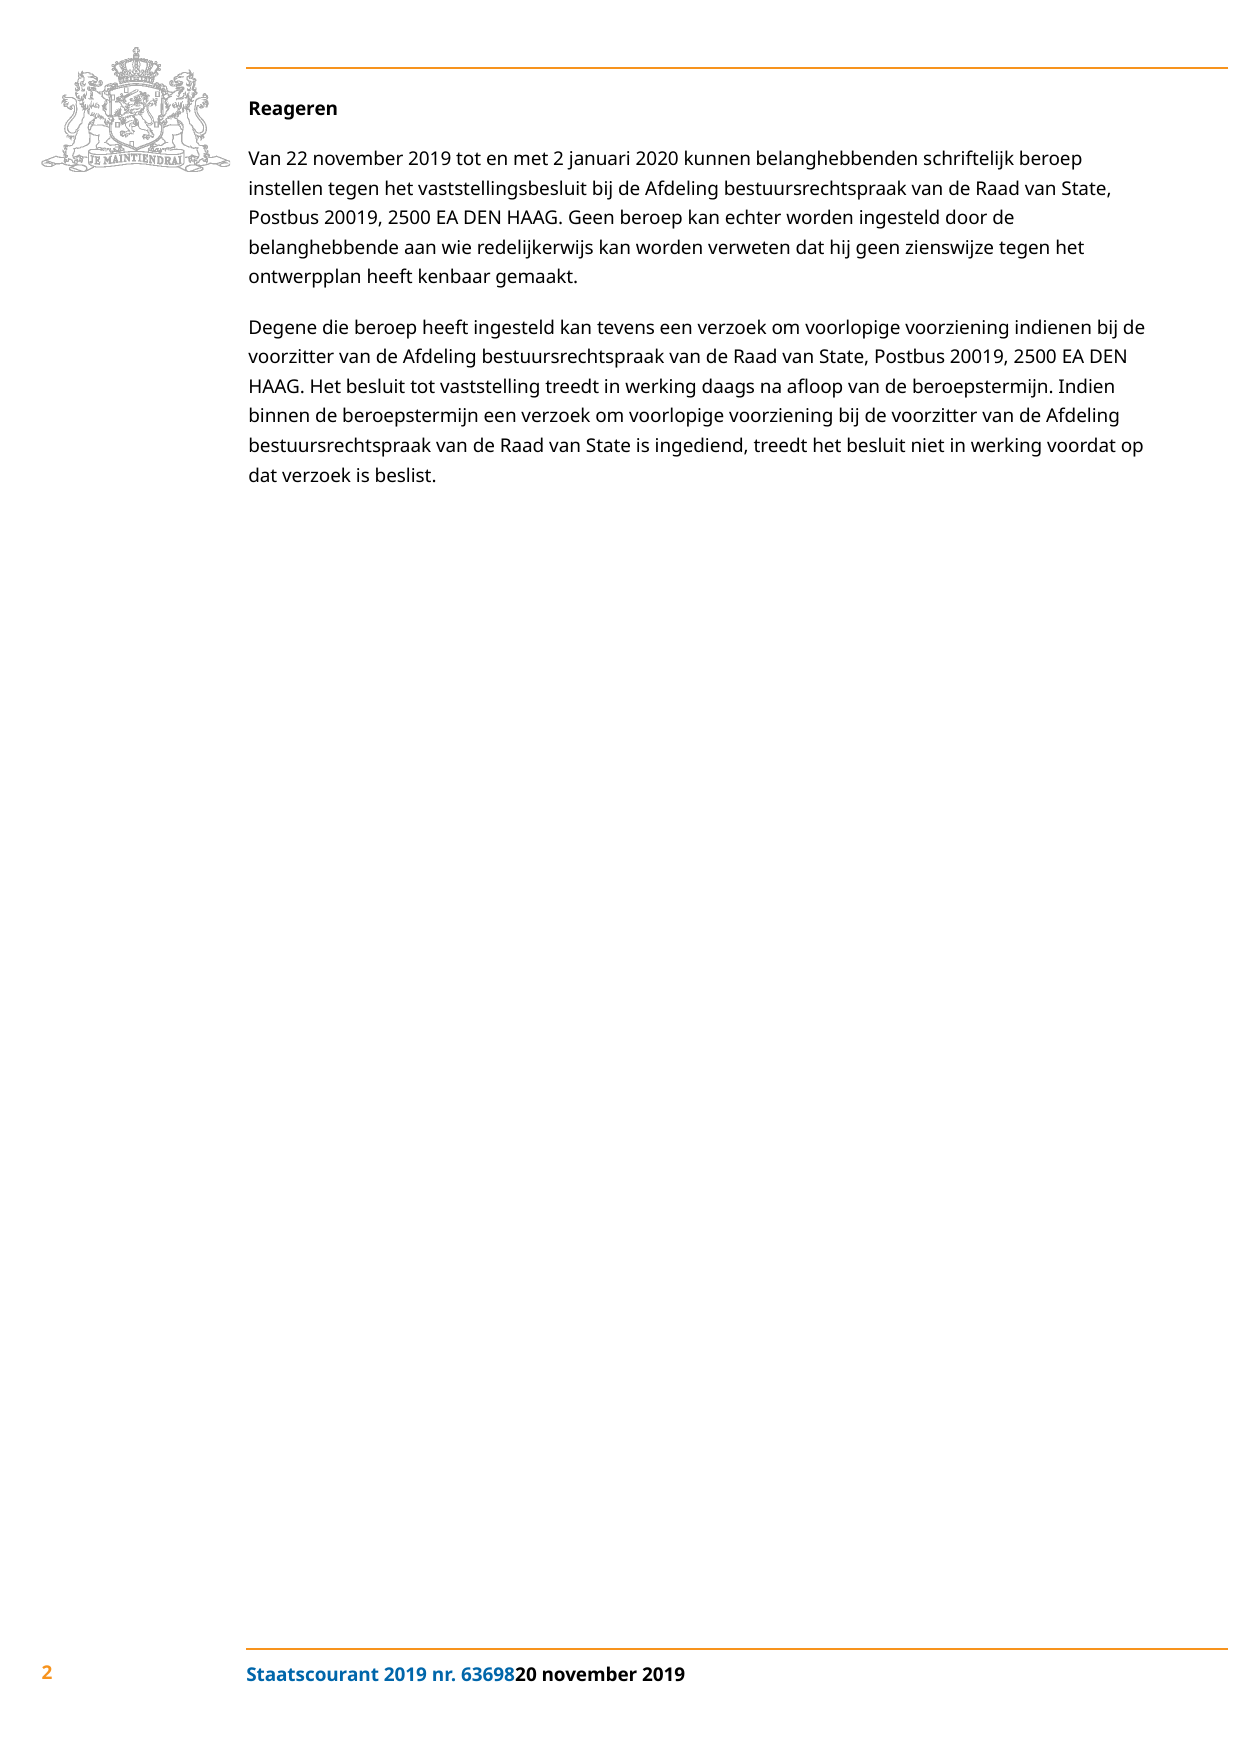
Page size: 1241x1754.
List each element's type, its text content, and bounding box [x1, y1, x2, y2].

text Van 22 november 2019 tot en met 2 januari 2020 kunnen belanghebbenden schriftelijk beroep instellen tegen het vaststellingsbesluit bij de Afdeling bestuursrechtspraak van de Raad van State, Postbus 20019, 2500 EA DEN HAAG. Geen beroep kan echter worden ingesteld door de belanghebbende aan wie redelijkerwijs kan worden verweten dat hij geen zienswijze tegen het ontwerpplan heeft kenbaar gemaakt. [248, 145, 1152, 289]
text Reageren [248, 95, 1152, 121]
picture [41, 47, 231, 172]
text Degene die beroep heeft ingesteld kan tevens een verzoek om voorlopige voorziening indienen bij de voorzitter van de Afdeling bestuursrechtspraak van de Raad van State, Postbus 20019, 2500 EA DEN HAAG. Het besluit tot vaststelling treedt in werking daags na afloop van de beroepstermijn. Indien binnen de beroepstermijn een verzoek om voorlopige voorziening bij de voorzitter van de Afdeling bestuursrechtspraak van de Raad van State is ingediend, treedt het besluit niet in werking voordat op dat verzoek is beslist. [248, 314, 1152, 488]
